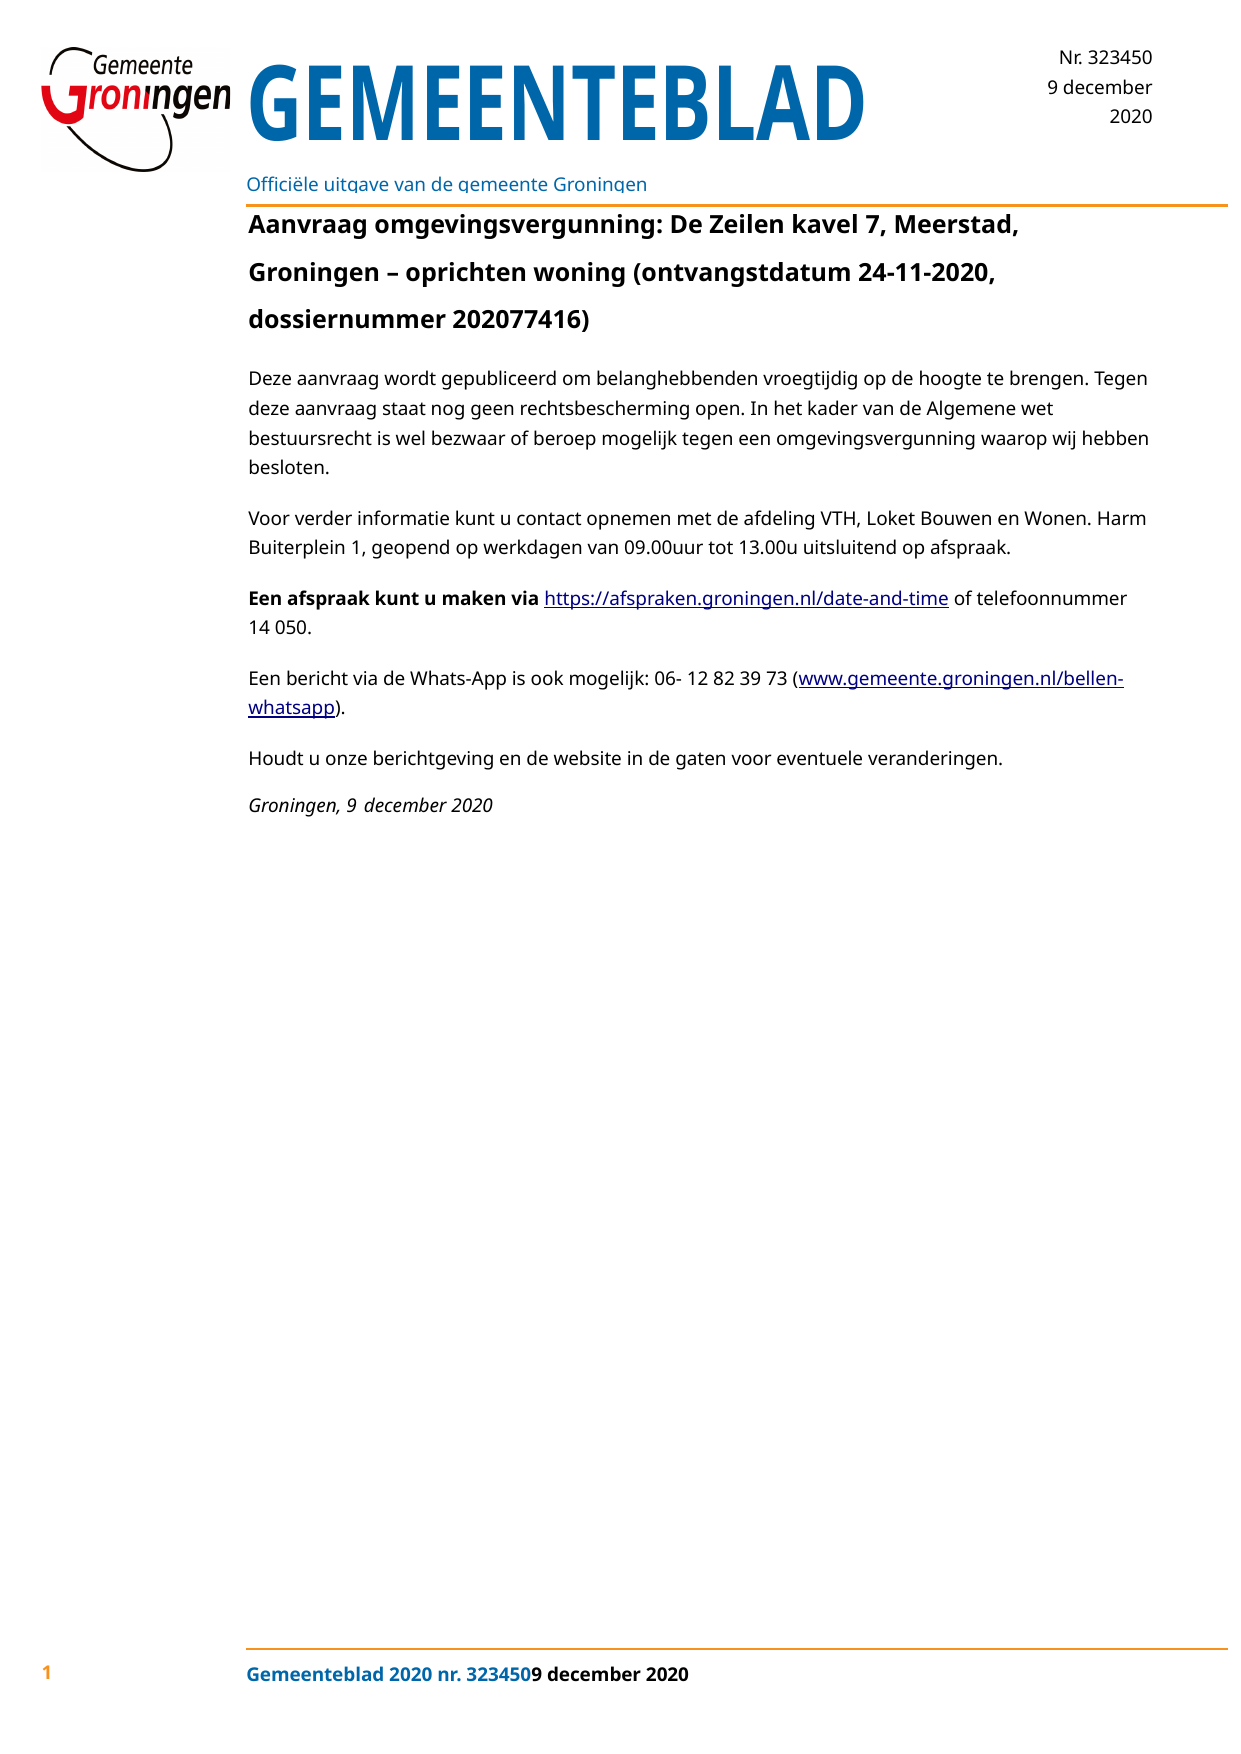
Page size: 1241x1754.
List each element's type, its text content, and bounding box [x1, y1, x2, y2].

text Een bericht via de Whats-App is ook mogelijk: 06- 12 82 39 73 (www.gemeente.groningen.nl/bellen-whatsapp). [248, 665, 1152, 720]
text Voor verder informatie kunt u contact opnemen met de afdeling VTH, Loket Bouwen en Wonen. Harm Buiterplein 1, geopend op werkdagen van 09.00uur tot 13.00u uitsluitend op afspraak. [248, 505, 1152, 560]
text Aanvraag omgevingsvergunning: De Zeilen kavel 7, Meerstad, Groningen – oprichten woning (ontvangstdatum 24-11-2020, dossiernummer 202077416) [248, 207, 1152, 336]
text Deze aanvraag wordt gepubliceerd om belanghebbenden vroegtijdig op de hoogte te brengen. Tegen deze aanvraag staat nog geen rechtsbescherming open. In het kader van de Algemene wet bestuursrecht is wel bezwaar of beroep mogelijk tegen een omgevingsvergunning waarop wij hebben besloten. [248, 366, 1152, 480]
picture [41, 47, 231, 172]
text Een afspraak kunt u maken via https://afspraken.groningen.nl/date-and-time of telefoonnummer 14 050. [248, 585, 1152, 640]
text Houdt u onze berichtgeving en de website in de gaten voor eventuele veranderingen. [248, 745, 1152, 770]
text Groningen, 9 december 2020 [248, 792, 1152, 818]
